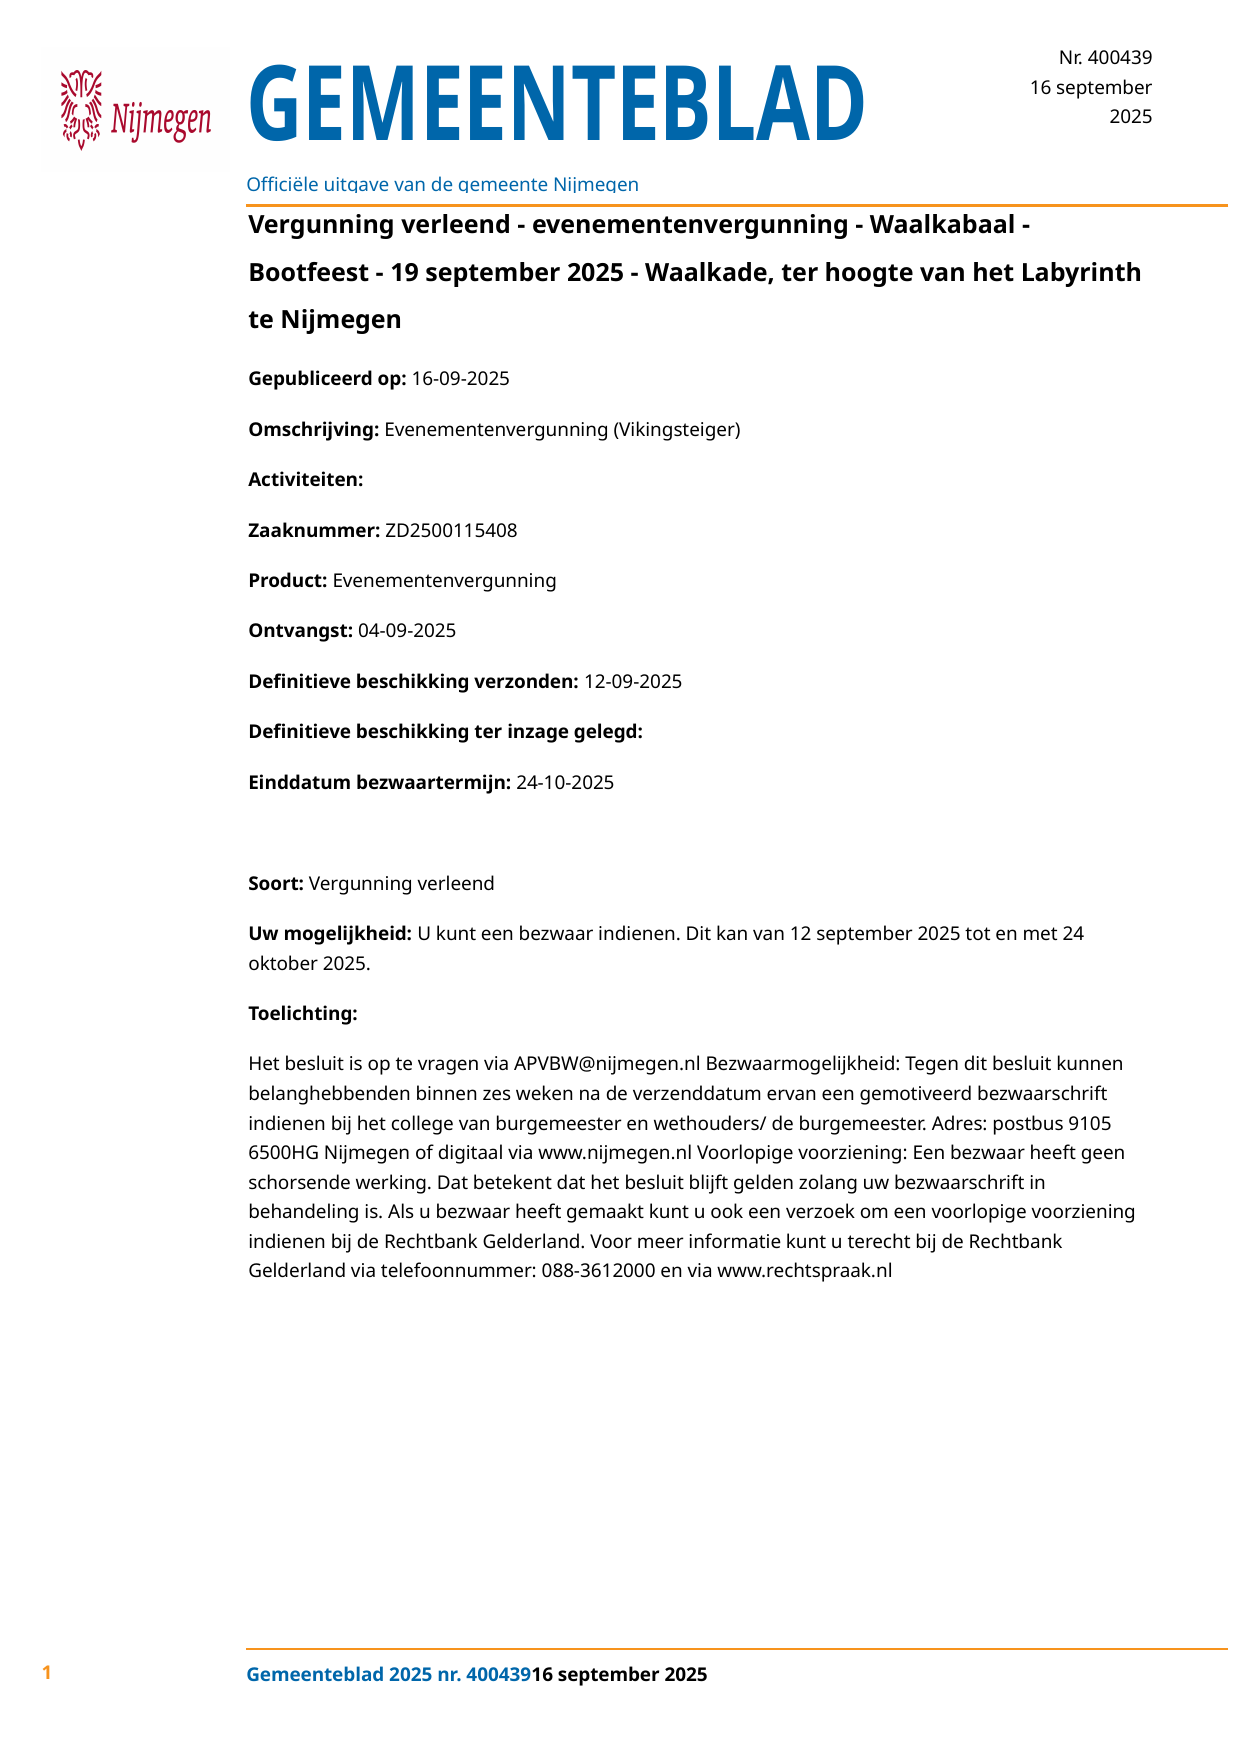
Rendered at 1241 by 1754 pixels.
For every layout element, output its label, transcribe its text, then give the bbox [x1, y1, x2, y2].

text Product: Evenementenvergunning [248, 567, 1152, 593]
text Uw mogelijkheid: U kunt een bezwaar indienen. Dit kan van 12 september 2025 tot en met 24 oktober 2025. [248, 920, 1152, 975]
text Vergunning verleend - evenementenvergunning - Waalkabaal - Bootfeest - 19 september 2025 - Waalkade, ter hoogte van het Labyrinth te Nijmegen [248, 207, 1152, 336]
text Soort: Vergunning verleend [248, 870, 1152, 895]
text Het besluit is op te vragen via APVBW@nijmegen.nl Bezwaarmogelijkheid: Tegen dit besluit kunnen belanghebbenden binnen zes weken na de verzenddatum ervan een gemotiveerd bezwaarschrift indienen bij het college van burgemeester en wethouders/ de burgemeester. Adres: postbus 9105 6500HG Nijmegen of digitaal via www.nijmegen.nl Voorlopige voorziening: Een bezwaar heeft geen schorsende werking. Dat betekent dat het besluit blijft gelden zolang uw bezwaarschrift in behandeling is. Als u bezwaar heeft gemaakt kunt u ook een verzoek om een voorlopige voorziening indienen bij de Rechtbank Gelderland. Voor meer informatie kunt u terecht bij de Rechtbank Gelderland via telefoonnummer: 088-3612000 en via www.rechtspraak.nl [248, 1051, 1152, 1283]
text Zaaknummer: ZD2500115408 [248, 517, 1152, 542]
text Ontvangst: 04-09-2025 [248, 618, 1152, 643]
text Einddatum bezwaartermijn: 24-10-2025 [248, 769, 1152, 794]
text Toelichting: [248, 1000, 1152, 1026]
text Definitieve beschikking verzonden: 12-09-2025 [248, 668, 1152, 694]
text Gepubliceerd op: 16-09-2025 [248, 366, 1152, 391]
picture [41, 47, 231, 172]
text Definitieve beschikking ter inzage gelegd: [248, 718, 1152, 744]
text Omschrijving: Evenementenvergunning (Vikingsteiger) [248, 416, 1152, 442]
text Activiteiten: [248, 466, 1152, 492]
